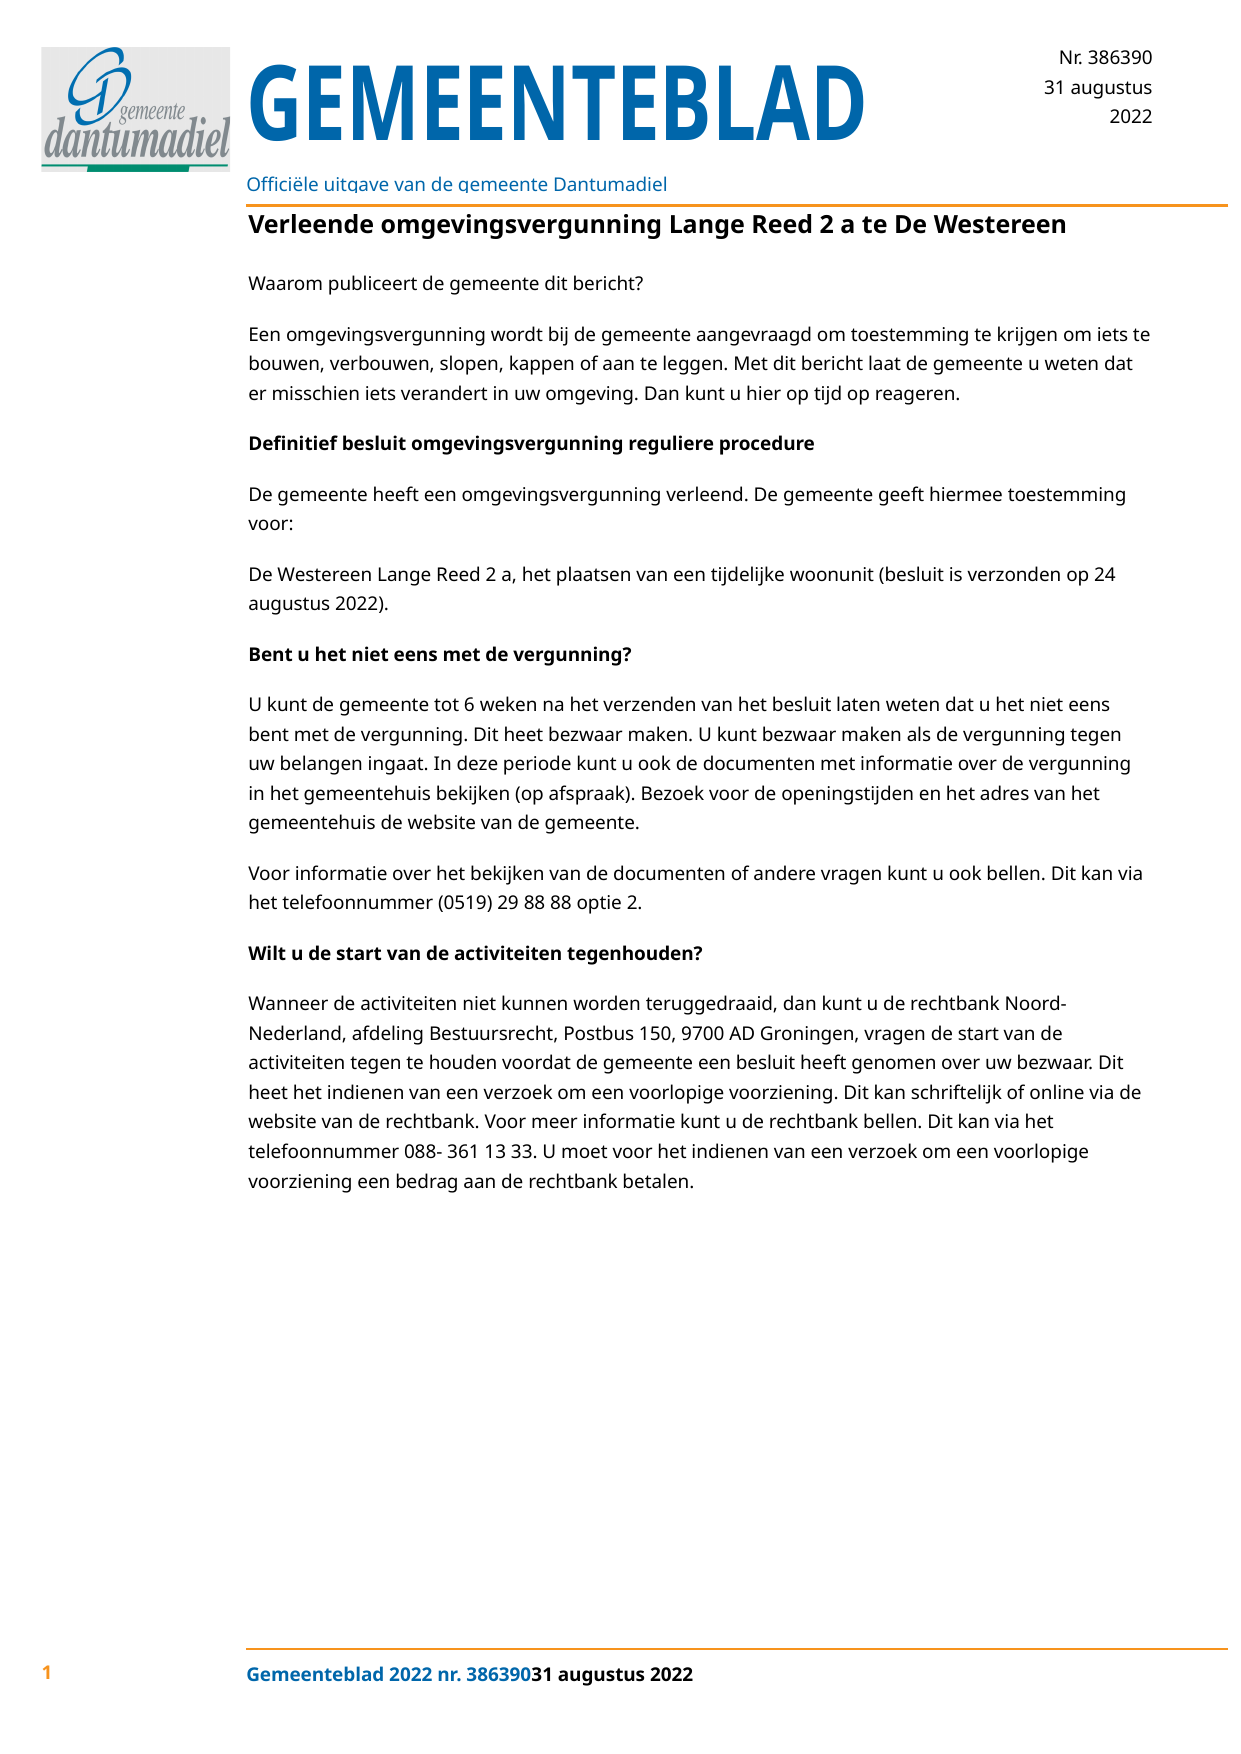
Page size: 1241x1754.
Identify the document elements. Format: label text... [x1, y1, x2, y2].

text Wilt u de start van de activiteiten tegenhouden? [248, 940, 1152, 966]
picture [41, 47, 231, 172]
text U kunt de gemeente tot 6 weken na het verzenden van het besluit laten weten dat u het niet eens bent met de vergunning. Dit heet bezwaar maken. U kunt bezwaar maken als de vergunning tegen uw belangen ingaat. In deze periode kunt u ook de documenten met informatie over de vergunning in het gemeentehuis bekijken (op afspraak). Bezoek voor de openingstijden en het adres van het gemeentehuis de website van de gemeente. [248, 691, 1152, 835]
text Een omgevingsvergunning wordt bij de gemeente aangevraagd om toestemming te krijgen om iets te bouwen, verbouwen, slopen, kappen of aan te leggen. Met dit bericht laat de gemeente u weten dat er misschien iets verandert in uw omgeving. Dan kunt u hier op tijd op reageren. [248, 321, 1152, 406]
text Waarom publiceert de gemeente dit bericht? [248, 270, 1152, 296]
text De gemeente heeft een omgevingsvergunning verleend. De gemeente geeft hiermee toestemming voor: [248, 481, 1152, 536]
text Wanneer de activiteiten niet kunnen worden teruggedraaid, dan kunt u de rechtbank Noord-Nederland, afdeling Bestuursrecht, Postbus 150, 9700 AD Groningen, vragen de start van de activiteiten tegen te houden voordat de gemeente een besluit heeft genomen over uw bezwaar. Dit heet het indienen van een verzoek om een voorlopige voorziening. Dit kan schriftelijk of online via de website van de rechtbank. Voor meer informatie kunt u de rechtbank bellen. Dit kan via het telefoonnummer 088- 361 13 33. U moet voor het indienen van een verzoek om een voorlopige voorziening een bedrag aan de rechtbank betalen. [248, 990, 1152, 1193]
text Verleende omgevingsvergunning Lange Reed 2 a te De Westereen [248, 207, 1152, 241]
text Definitief besluit omgevingsvergunning reguliere procedure [248, 430, 1152, 456]
text Voor informatie over het bekijken van de documenten of andere vragen kunt u ook bellen. Dit kan via het telefoonnummer (0519) 29 88 88 optie 2. [248, 860, 1152, 915]
text Bent u het niet eens met de vergunning? [248, 641, 1152, 666]
text De Westereen Lange Reed 2 a, het plaatsen van een tijdelijke woonunit (besluit is verzonden op 24 augustus 2022). [248, 561, 1152, 616]
